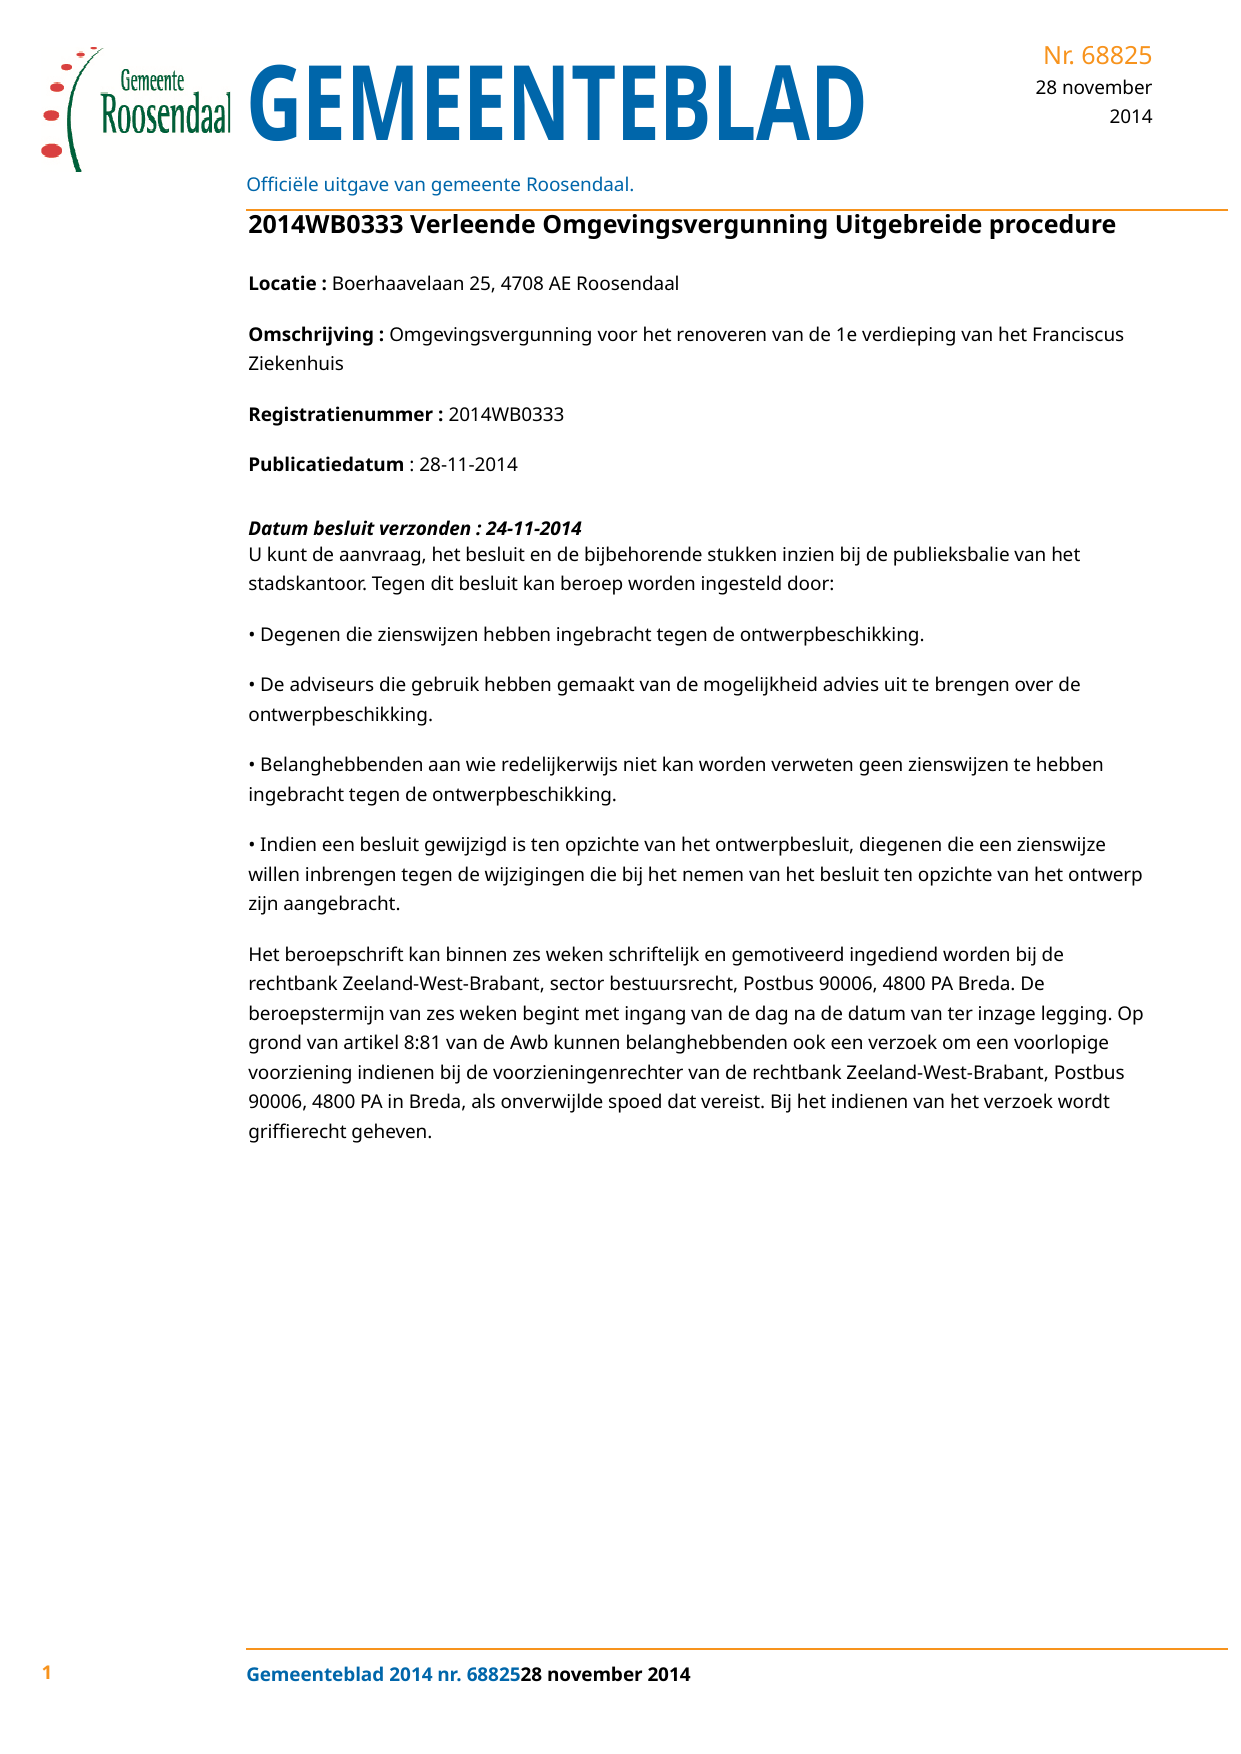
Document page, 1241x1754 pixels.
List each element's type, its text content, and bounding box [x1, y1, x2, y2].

text Locatie : Boerhaavelaan 25, 4708 AE Roosendaal [248, 270, 1152, 296]
text 2014WB0333 Verleende Omgevingsvergunning Uitgebreide procedure [248, 211, 1152, 241]
text Publicatiedatum : 28-11-2014 [248, 451, 1152, 477]
text • Belanghebbenden aan wie redelijkerwijs niet kan worden verweten geen zienswijzen te hebben ingebracht tegen de ontwerpbeschikking. [248, 751, 1152, 807]
text Datum besluit verzonden : 24-11-2014 [248, 515, 1152, 541]
text • Degenen die zienswijzen hebben ingebracht tegen de ontwerpbeschikking. [248, 621, 1152, 647]
text Omschrijving : Omgevingsvergunning voor het renoveren van de 1e verdieping van het Franciscus Ziekenhuis [248, 321, 1152, 376]
text • Indien een besluit gewijzigd is ten opzichte van het ontwerpbesluit, diegenen die een zienswijze willen inbrengen tegen de wijzigingen die bij het nemen van het besluit ten opzichte van het ontwerp zijn aangebracht. [248, 831, 1152, 916]
text U kunt de aanvraag, het besluit en de bijbehorende stukken inzien bij de publieksbalie van het stadskantoor. Tegen dit besluit kan beroep worden ingesteld door: [248, 541, 1152, 596]
picture [41, 47, 231, 172]
text Registratienummer : 2014WB0333 [248, 401, 1152, 426]
text • De adviseurs die gebruik hebben gemaakt van de mogelijkheid advies uit te brengen over de ontwerpbeschikking. [248, 671, 1152, 727]
text Het beroepschrift kan binnen zes weken schriftelijk en gemotiveerd ingediend worden bij de rechtbank Zeeland-West-Brabant, sector bestuursrecht, Postbus 90006, 4800 PA Breda. De beroepstermijn van zes weken begint met ingang van de dag na de datum van ter inzage legging. Op grond van artikel 8:81 van de Awb kunnen belanghebbenden ook een verzoek om een voorlopige voorziening indienen bij de voorzieningenrechter van de rechtbank Zeeland-West-Brabant, Postbus 90006, 4800 PA in Breda, als onverwijlde spoed dat vereist. Bij het indienen van het verzoek wordt griffierecht geheven. [248, 941, 1152, 1144]
